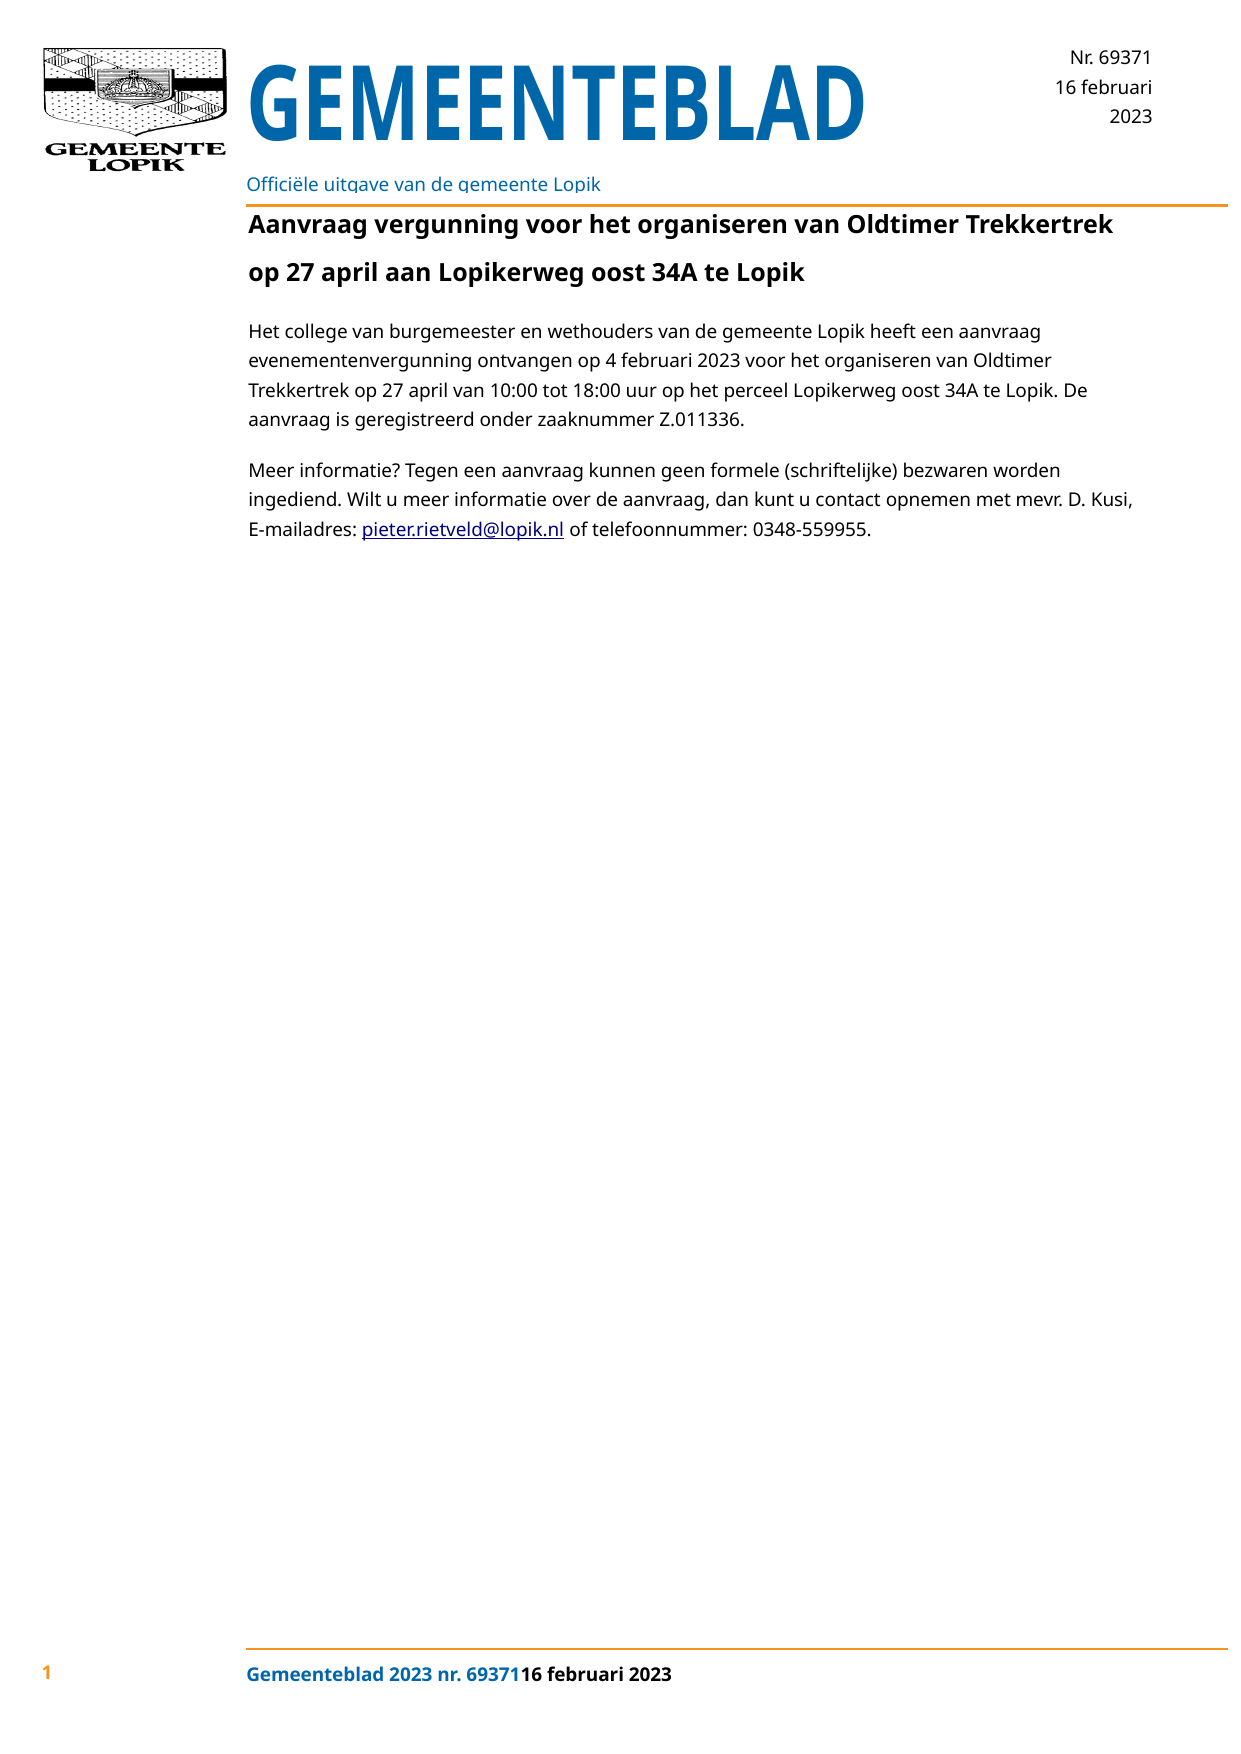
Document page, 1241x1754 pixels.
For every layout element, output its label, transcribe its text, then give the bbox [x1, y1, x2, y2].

text Het college van burgemeester en wethouders van de gemeente Lopik heeft een aanvraag evenementenvergunning ontvangen op 4 februari 2023 voor het organiseren van Oldtimer Trekkertrek op 27 april van 10:00 tot 18:00 uur op het perceel Lopikerweg oost 34A te Lopik. De aanvraag is geregistreerd onder zaaknummer Z.011336. [248, 318, 1152, 432]
text Meer informatie? Tegen een aanvraag kunnen geen formele (schriftelijke) bezwaren worden ingediend. Wilt u meer informatie over de aanvraag, dan kunt u contact opnemen met mevr. D. Kusi, E-mailadres: pieter.rietveld@lopik.nl of telefoonnummer: 0348-559955. [248, 457, 1152, 542]
text Aanvraag vergunning voor het organiseren van Oldtimer Trekkertrek op 27 april aan Lopikerweg oost 34A te Lopik [248, 207, 1152, 288]
picture [41, 47, 231, 172]
